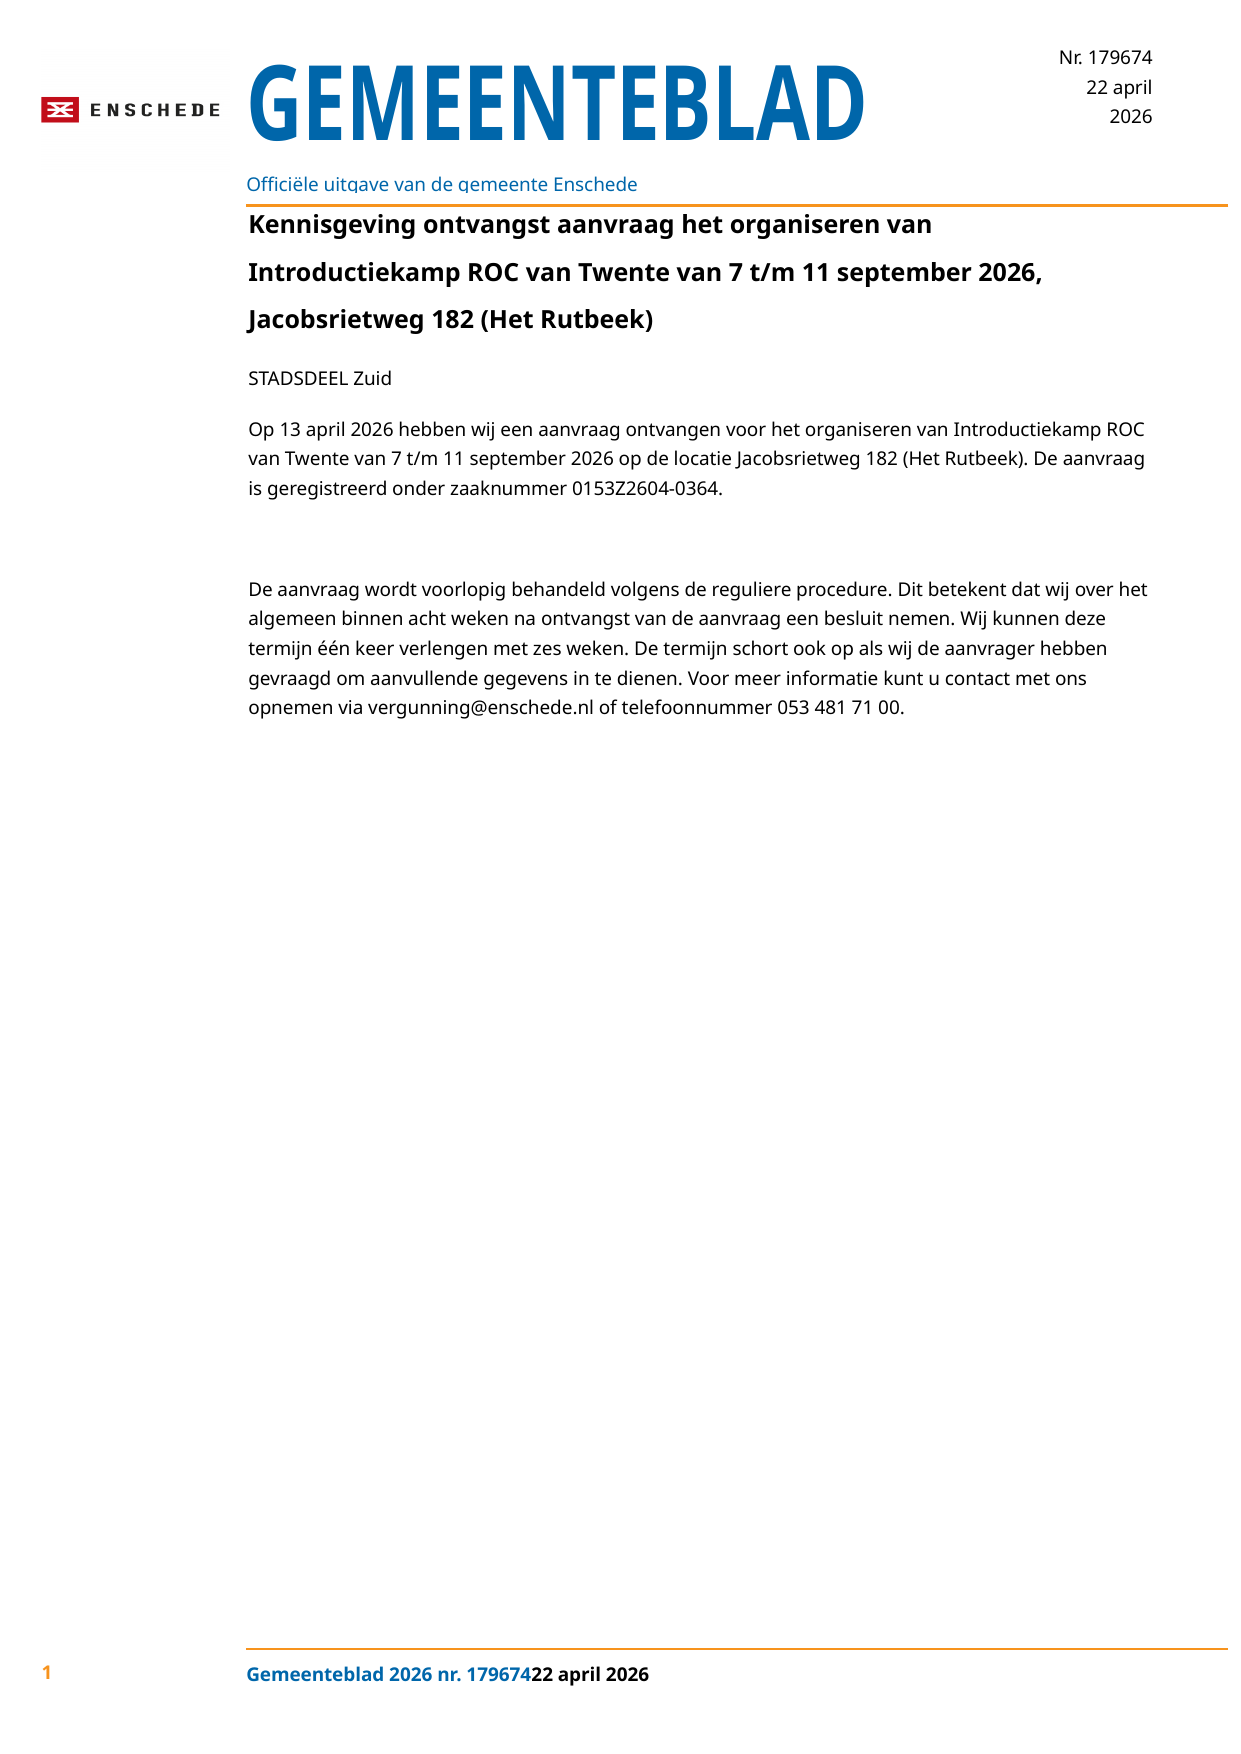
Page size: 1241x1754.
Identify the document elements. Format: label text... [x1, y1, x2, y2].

text Kennisgeving ontvangst aanvraag het organiseren van Introductiekamp ROC van Twente van 7 t/m 11 september 2026, Jacobsrietweg 182 (Het Rutbeek) [248, 207, 1152, 336]
text Op 13 april 2026 hebben wij een aanvraag ontvangen voor het organiseren van Introductiekamp ROC van Twente van 7 t/m 11 september 2026 op de locatie Jacobsrietweg 182 (Het Rutbeek). De aanvraag is geregistreerd onder zaaknummer 0153Z2604-0364. [248, 416, 1152, 501]
picture [41, 47, 231, 172]
text STADSDEEL Zuid [248, 366, 1152, 391]
text De aanvraag wordt voorlopig behandeld volgens de reguliere procedure. Dit betekent dat wij over het algemeen binnen acht weken na ontvangst van de aanvraag een besluit nemen. Wij kunnen deze termijn één keer verlengen met zes weken. De termijn schort ook op als wij de aanvrager hebben gevraagd om aanvullende gegevens in te dienen. Voor meer informatie kunt u contact met ons opnemen via vergunning@enschede.nl of telefoonnummer 053 481 71 00. [248, 576, 1152, 720]
